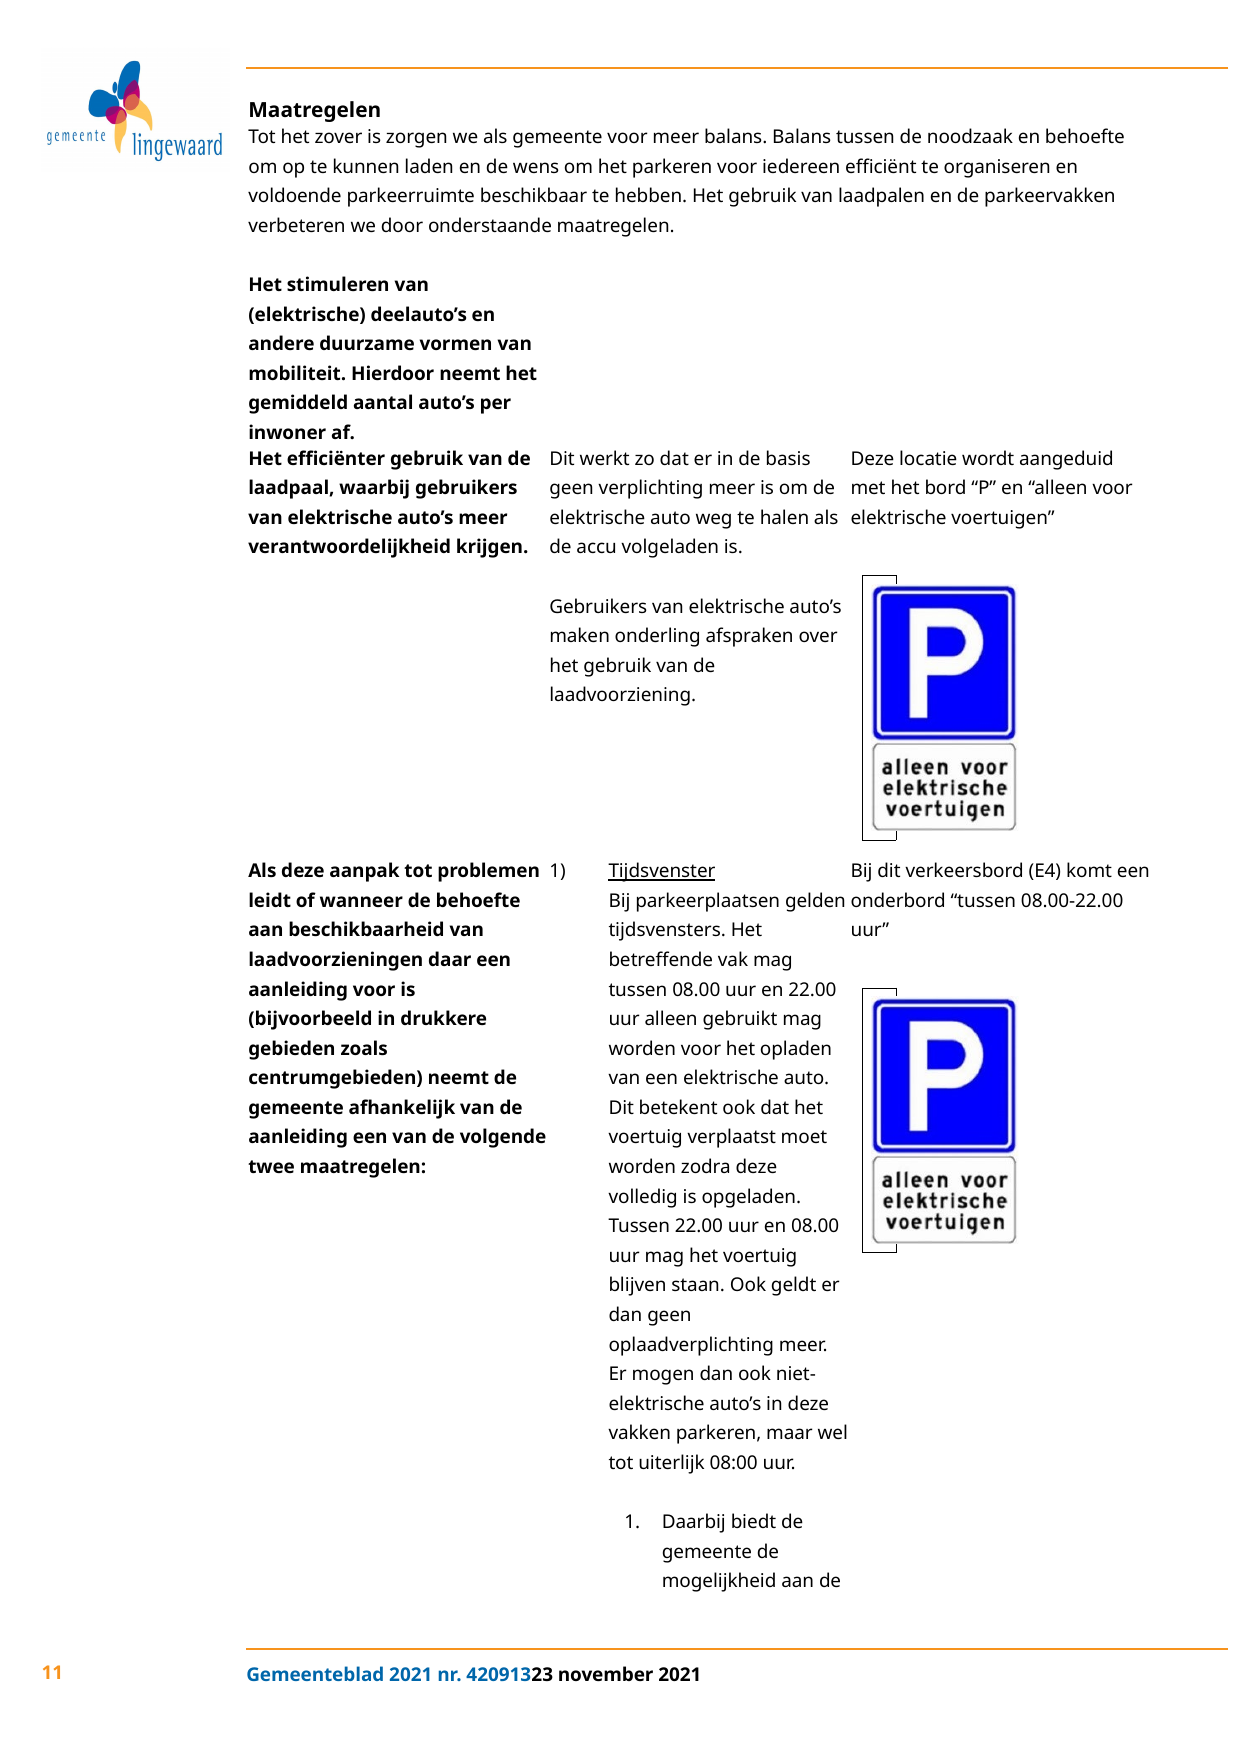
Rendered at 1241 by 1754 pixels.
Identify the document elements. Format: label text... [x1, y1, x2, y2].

table_cell Tijdsvenster Bij parkeerplaatsen gelden tijdsvensters. Het betreffende vak mag tussen 08.00 uur en 22.00 uur alleen gebruikt mag worden voor het opladen van een elektrische auto. Dit betekent ook dat het voertuig verplaatst moet worden zodra deze volledig is opgeladen. Tussen 22.00 uur en 08.00 uur mag het voertuig blijven staan. Ook geldt er dan geen oplaadverplichting meer. Er mogen dan ook niet-elektrische auto’s in deze vakken parkeren, maar wel tot uiterlijk 08:00 uur. Daarbij biedt de gemeente de mogelijkheid aan de [549, 858, 850, 1593]
table_cell Het efficiënter gebruik van de laadpaal, waarbij gebruikers van elektrische auto’s meer verantwoordelijkheid krijgen. [248, 445, 549, 857]
table_header [549, 271, 850, 445]
table_header Het stimuleren van (elektrische) deelauto’s en andere duurzame vormen van mobiliteit. Hierdoor neemt het gemiddeld aantal auto’s per inwoner af. [248, 271, 549, 445]
table_header [850, 271, 1152, 445]
picture [41, 47, 231, 172]
text Maatregelen [248, 95, 1152, 123]
table_cell [850, 1244, 1152, 1593]
table_cell Deze locatie wordt aangeduid met het bord “P” en “alleen voor elektrische voertuigen” [850, 445, 1152, 857]
picture [871, 996, 1019, 1244]
table_cell Dit werkt zo dat er in de basis geen verplichting meer is om de elektrische auto weg te halen als de accu volgeladen is. Gebruikers van elektrische auto’s maken onderling afspraken over het gebruik van de laadvoorziening. [549, 445, 850, 857]
table_cell Bij dit verkeersbord (E4) komt een onderbord “tussen 08.00-22.00 uur” [850, 858, 1152, 1243]
text Tot het zover is zorgen we als gemeente voor meer balans. Balans tussen de noodzaak en behoefte om op te kunnen laden en de wens om het parkeren voor iedereen efficiënt te organiseren en voldoende parkeerruimte beschikbaar te hebben. Het gebruik van laadpalen en de parkeervakken verbeteren we door onderstaande maatregelen. [248, 123, 1152, 238]
picture [871, 584, 1019, 831]
table_cell Als deze aanpak tot problemen leidt of wanneer de behoefte aan beschikbaarheid van laadvoorzieningen daar een aanleiding voor is (bijvoorbeeld in drukkere gebieden zoals centrumgebieden) neemt de gemeente afhankelijk van de aanleiding een van de volgende twee maatregelen: [248, 858, 549, 1593]
